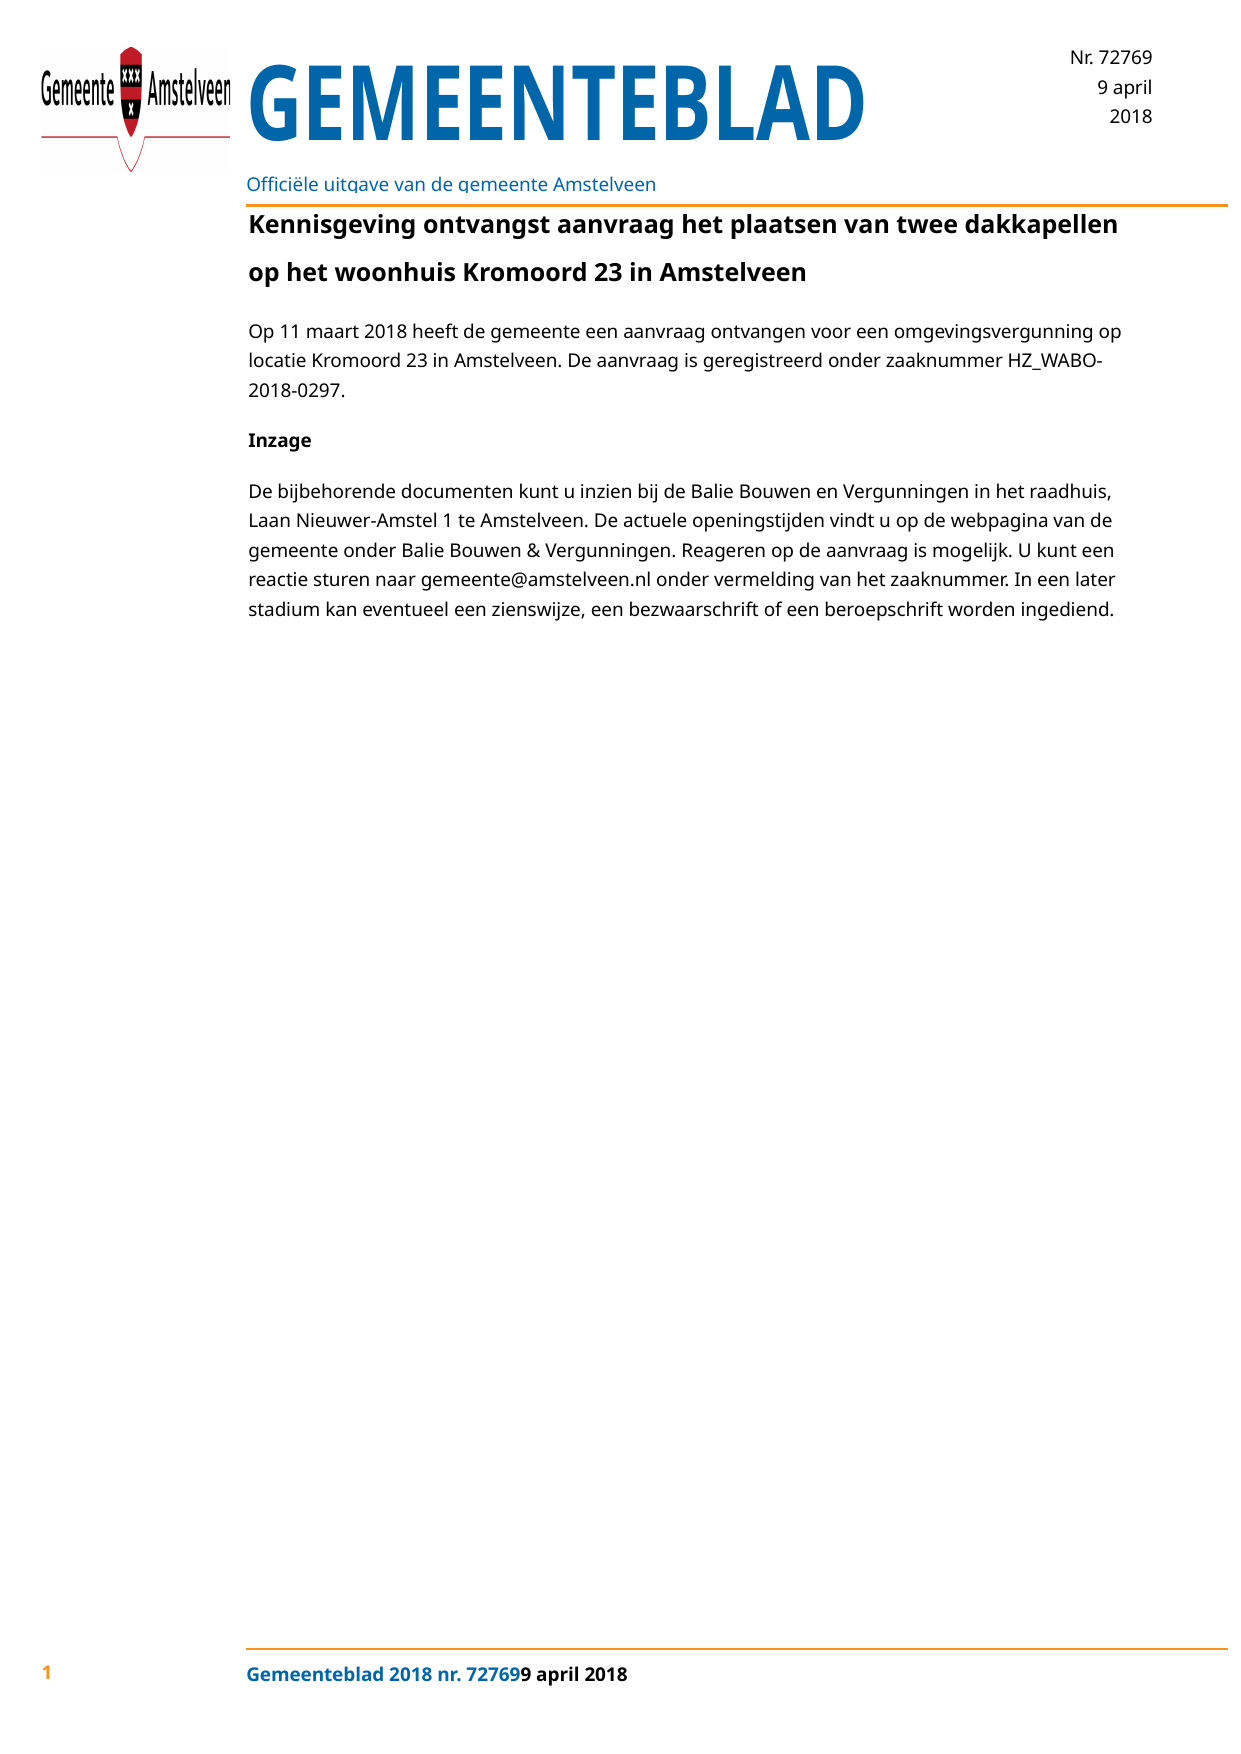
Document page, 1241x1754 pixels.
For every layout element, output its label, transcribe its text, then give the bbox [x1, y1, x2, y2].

text De bijbehorende documenten kunt u inzien bij de Balie Bouwen en Vergunningen in het raadhuis, Laan Nieuwer-Amstel 1 te Amstelveen. De actuele openingstijden vindt u op de webpagina van de gemeente onder Balie Bouwen & Vergunningen. Reageren op de aanvraag is mogelijk. U kunt een reactie sturen naar gemeente@amstelveen.nl onder vermelding van het zaaknummer. In een later stadium kan eventueel een zienswijze, een bezwaarschrift of een beroepschrift worden ingediend. [248, 478, 1152, 622]
picture [41, 47, 231, 172]
text Op 11 maart 2018 heeft de gemeente een aanvraag ontvangen voor een omgevingsvergunning op locatie Kromoord 23 in Amstelveen. De aanvraag is geregistreerd onder zaaknummer HZ_WABO-2018-0297. [248, 318, 1152, 403]
text Kennisgeving ontvangst aanvraag het plaatsen van twee dakkapellen op het woonhuis Kromoord 23 in Amstelveen [248, 207, 1152, 288]
text Inzage [248, 427, 1152, 453]
